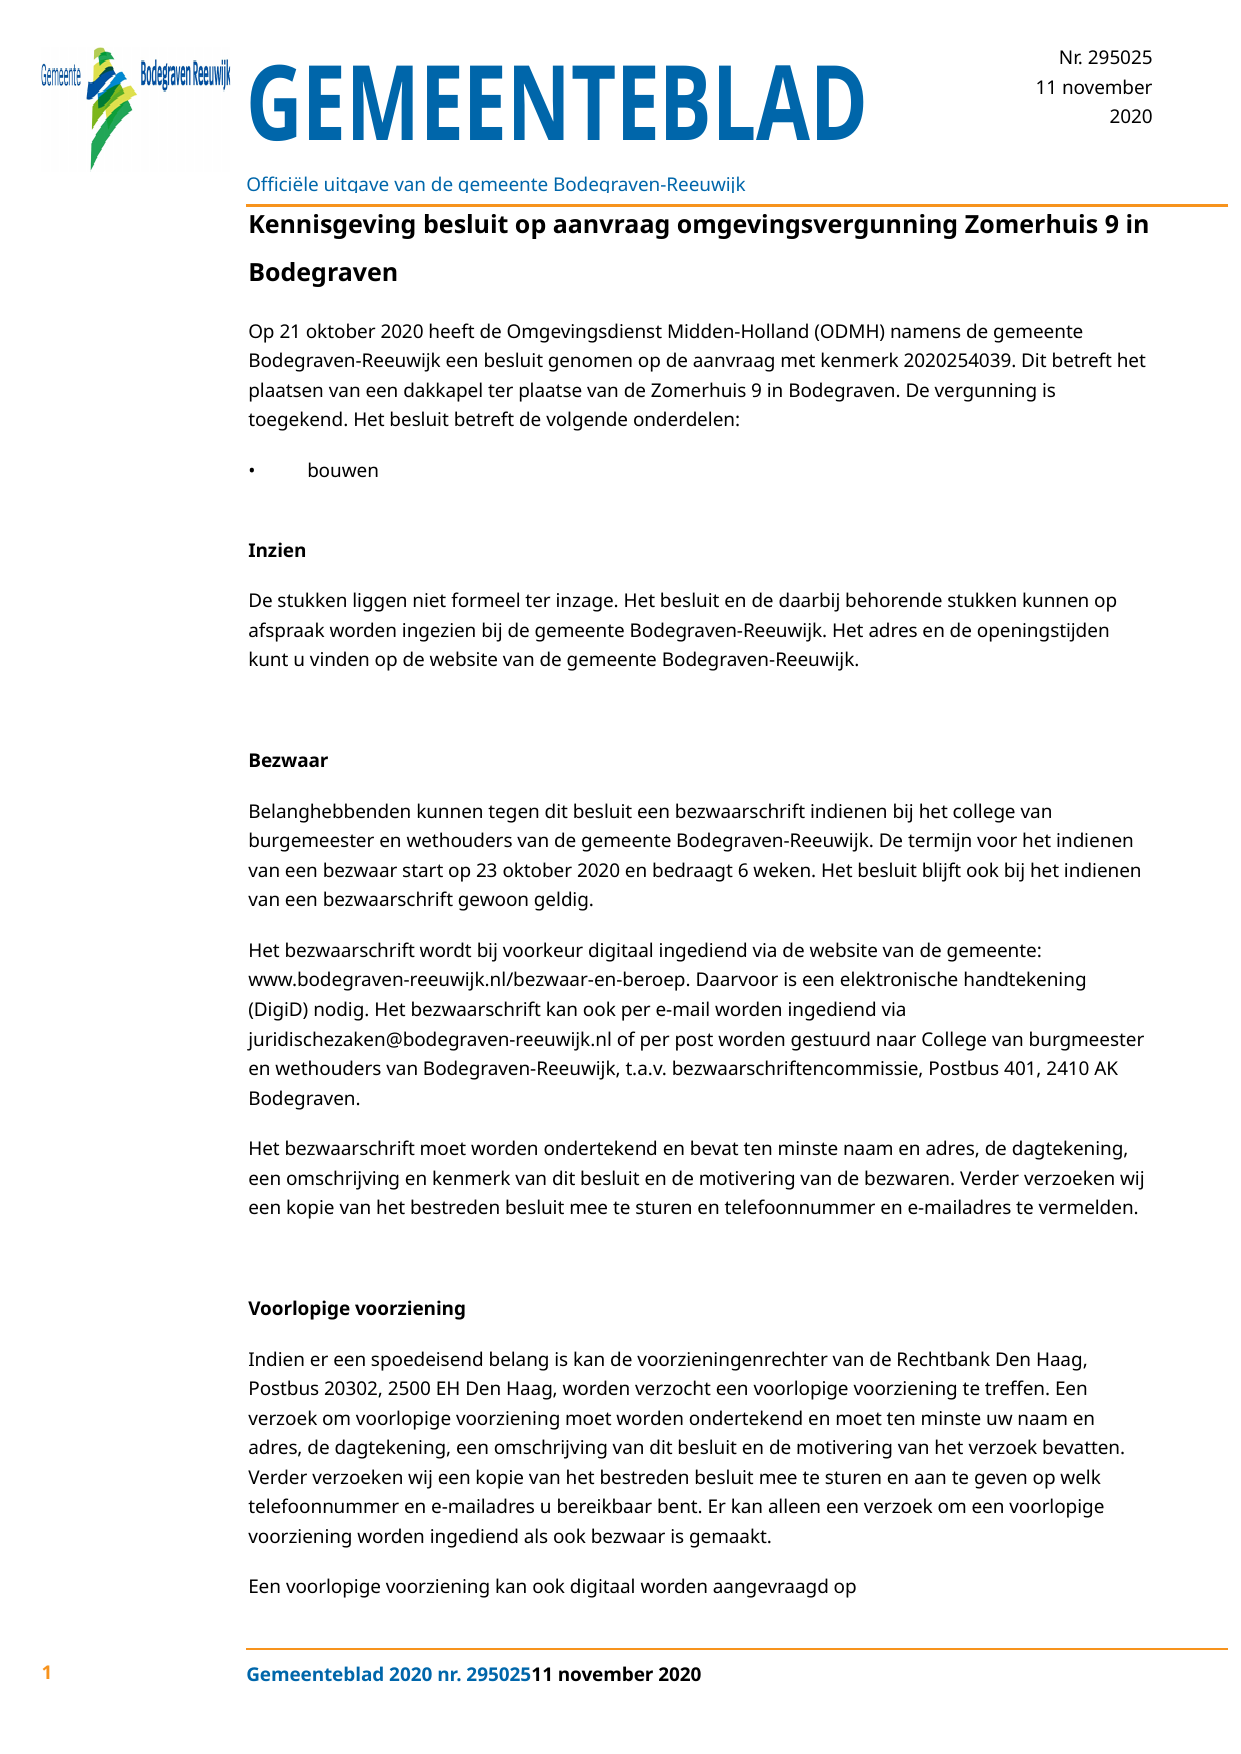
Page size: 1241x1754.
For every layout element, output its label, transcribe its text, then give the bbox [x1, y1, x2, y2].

text Voorlopige voorziening [248, 1295, 1152, 1321]
text De stukken liggen niet formeel ter inzage. Het besluit en de daarbij behorende stukken kunnen op afspraak worden ingezien bij de gemeente Bodegraven-Reeuwijk. Het adres en de openingstijden kunt u vinden op de website van de gemeente Bodegraven-Reeuwijk. [248, 587, 1152, 672]
text Inzien [248, 537, 1152, 563]
text Op 21 oktober 2020 heeft de Omgevingsdienst Midden-Holland (ODMH) namens de gemeente Bodegraven-Reeuwijk een besluit genomen op de aanvraag met kenmerk 2020254039. Dit betreft het plaatsen van een dakkapel ter plaatse van de Zomerhuis 9 in Bodegraven. De vergunning is toegekend. Het besluit betreft de volgende onderdelen: [248, 318, 1152, 432]
text Een voorlopige voorziening kan ook digitaal worden aangevraagd op [248, 1574, 1152, 1599]
text Het bezwaarschrift moet worden ondertekend en bevat ten minste naam en adres, de dagtekening, een omschrijving en kenmerk van dit besluit en de motivering van de bezwaren. Verder verzoeken wij een kopie van het bestreden besluit mee te sturen en telefoonnummer en e-mailadres te vermelden. [248, 1135, 1152, 1220]
picture [41, 47, 231, 172]
text Het bezwaarschrift wordt bij voorkeur digitaal ingediend via de website van de gemeente: www.bodegraven-reeuwijk.nl/bezwaar-en-beroep. Daarvoor is een elektronische handtekening (DigiD) nodig. Het bezwaarschrift kan ook per e-mail worden ingediend via juridischezaken@bodegraven-reeuwijk.nl of per post worden gestuurd naar College van burgmeester en wethouders van Bodegraven-Reeuwijk, t.a.v. bezwaarschriftencommissie, Postbus 401, 2410 AK Bodegraven. [248, 937, 1152, 1111]
list bouwen [248, 457, 1152, 483]
text Belanghebbenden kunnen tegen dit besluit een bezwaarschrift indienen bij het college van burgemeester en wethouders van de gemeente Bodegraven-Reeuwijk. De termijn voor het indienen van een bezwaar start op 23 oktober 2020 en bedraagt 6 weken. Het besluit blijft ook bij het indienen van een bezwaarschrift gewoon geldig. [248, 798, 1152, 912]
text Kennisgeving besluit op aanvraag omgevingsvergunning Zomerhuis 9 in Bodegraven [248, 207, 1152, 288]
text Indien er een spoedeisend belang is kan de voorzieningenrechter van de Rechtbank Den Haag, Postbus 20302, 2500 EH Den Haag, worden verzocht een voorlopige voorziening te treffen. Een verzoek om voorlopige voorziening moet worden ondertekend en moet ten minste uw naam en adres, de dagtekening, een omschrijving van dit besluit en de motivering van het verzoek bevatten. Verder verzoeken wij een kopie van het bestreden besluit mee te sturen en aan te geven op welk telefoonnummer en e-mailadres u bereikbaar bent. Er kan alleen een verzoek om een voorlopige voorziening worden ingediend als ook bezwaar is gemaakt. [248, 1346, 1152, 1549]
text Bezwaar [248, 747, 1152, 773]
